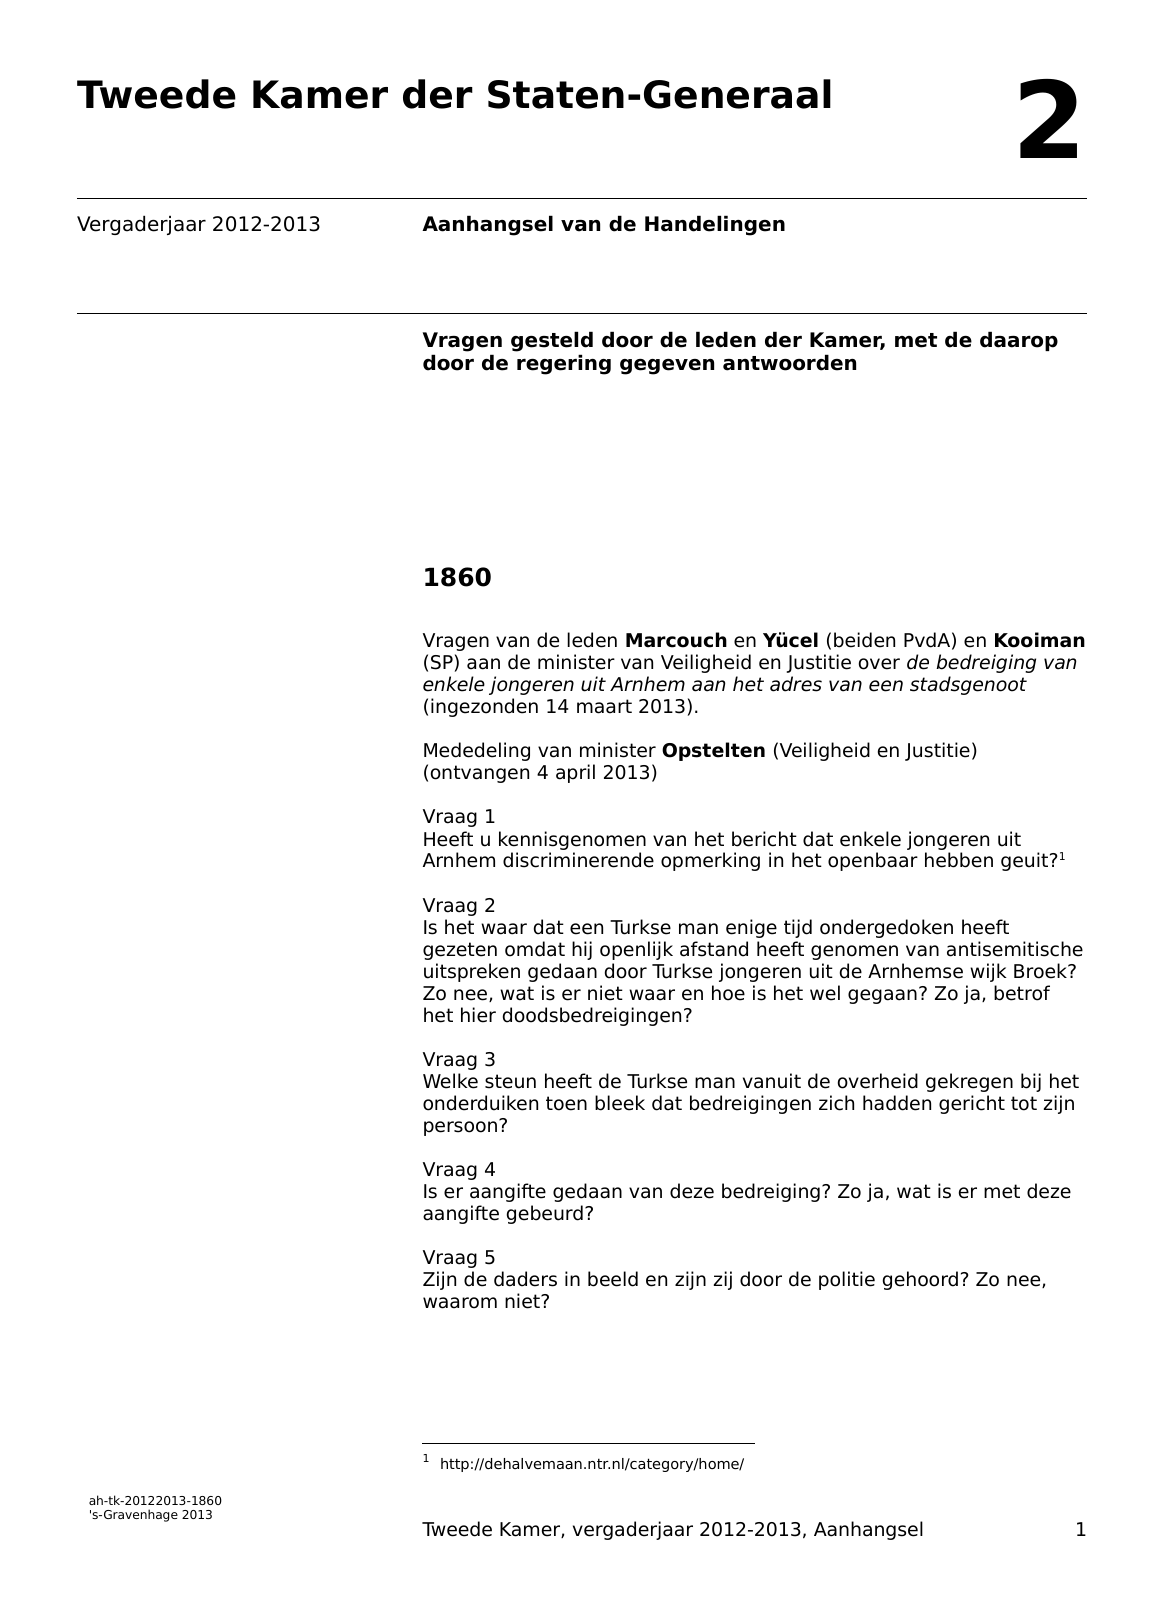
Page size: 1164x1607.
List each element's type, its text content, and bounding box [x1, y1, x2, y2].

table_cell Vergaderjaar 2012-2013 [77, 199, 422, 313]
text Is er aangifte gedaan van deze bedreiging? Zo ja, wat is er met deze aangifte gebeurd? [422, 1181, 1087, 1225]
text 's-Gravenhage 2013 [88, 1508, 323, 1522]
text Heeft u kennisgenomen van het bericht dat enkele jongeren uit Arnhem discriminerende opmerking in het openbaar hebben geuit? [422, 828, 1087, 872]
text Vraag 1 [422, 806, 1087, 828]
text Vraag 2 [422, 894, 1087, 917]
table_cell Vragen gesteld door de leden der Kamer, met de daarop door de regering gegeven antwoorden [422, 314, 1087, 375]
text Zijn de daders in beeld en zijn zij door de politie gehoord? Zo nee, waarom niet? [422, 1269, 1087, 1313]
text Vraag 5 [422, 1247, 1087, 1269]
text Vragen van de leden Marcouch en Yücel (beiden PvdA) en Kooiman (SP) aan de minister van Veiligheid en Justitie over de bedreiging van enkele jongeren uit Arnhem aan het adres van een stadsgenoot (ingezonden 14 maart 2013). [422, 630, 1087, 718]
table_cell Aanhangsel van de Handelingen [422, 199, 1087, 313]
table_header 2 [886, 59, 1087, 198]
text Welke steun heeft de Turkse man vanuit de overheid gekregen bij het onderduiken toen bleek dat bedreigingen zich hadden gericht tot zijn persoon? [422, 1071, 1087, 1137]
text Vraag 4 [422, 1159, 1087, 1181]
table_cell [77, 314, 422, 375]
text http://dehalvemaan.ntr.nl/category/home/ [422, 1452, 1087, 1474]
text Is het waar dat een Turkse man enige tijd ondergedoken heeft gezeten omdat hij openlijk afstand heeft genomen van antisemitische uitspreken gedaan door Turkse jongeren uit de Arnhemse wijk Broek? Zo nee, wat is er niet waar en hoe is het wel gegaan? Zo ja, betrof het hier doodsbedreigingen? [422, 917, 1087, 1026]
text Mededeling van minister Opstelten (Veiligheid en Justitie) (ontvangen 4 april 2013) [422, 740, 1087, 784]
text ah-tk-20122013-1860 [88, 1494, 323, 1508]
text Vraag 3 [422, 1049, 1087, 1071]
table_header Tweede Kamer der Staten-Generaal [77, 59, 886, 198]
text 1860 [422, 563, 1087, 592]
